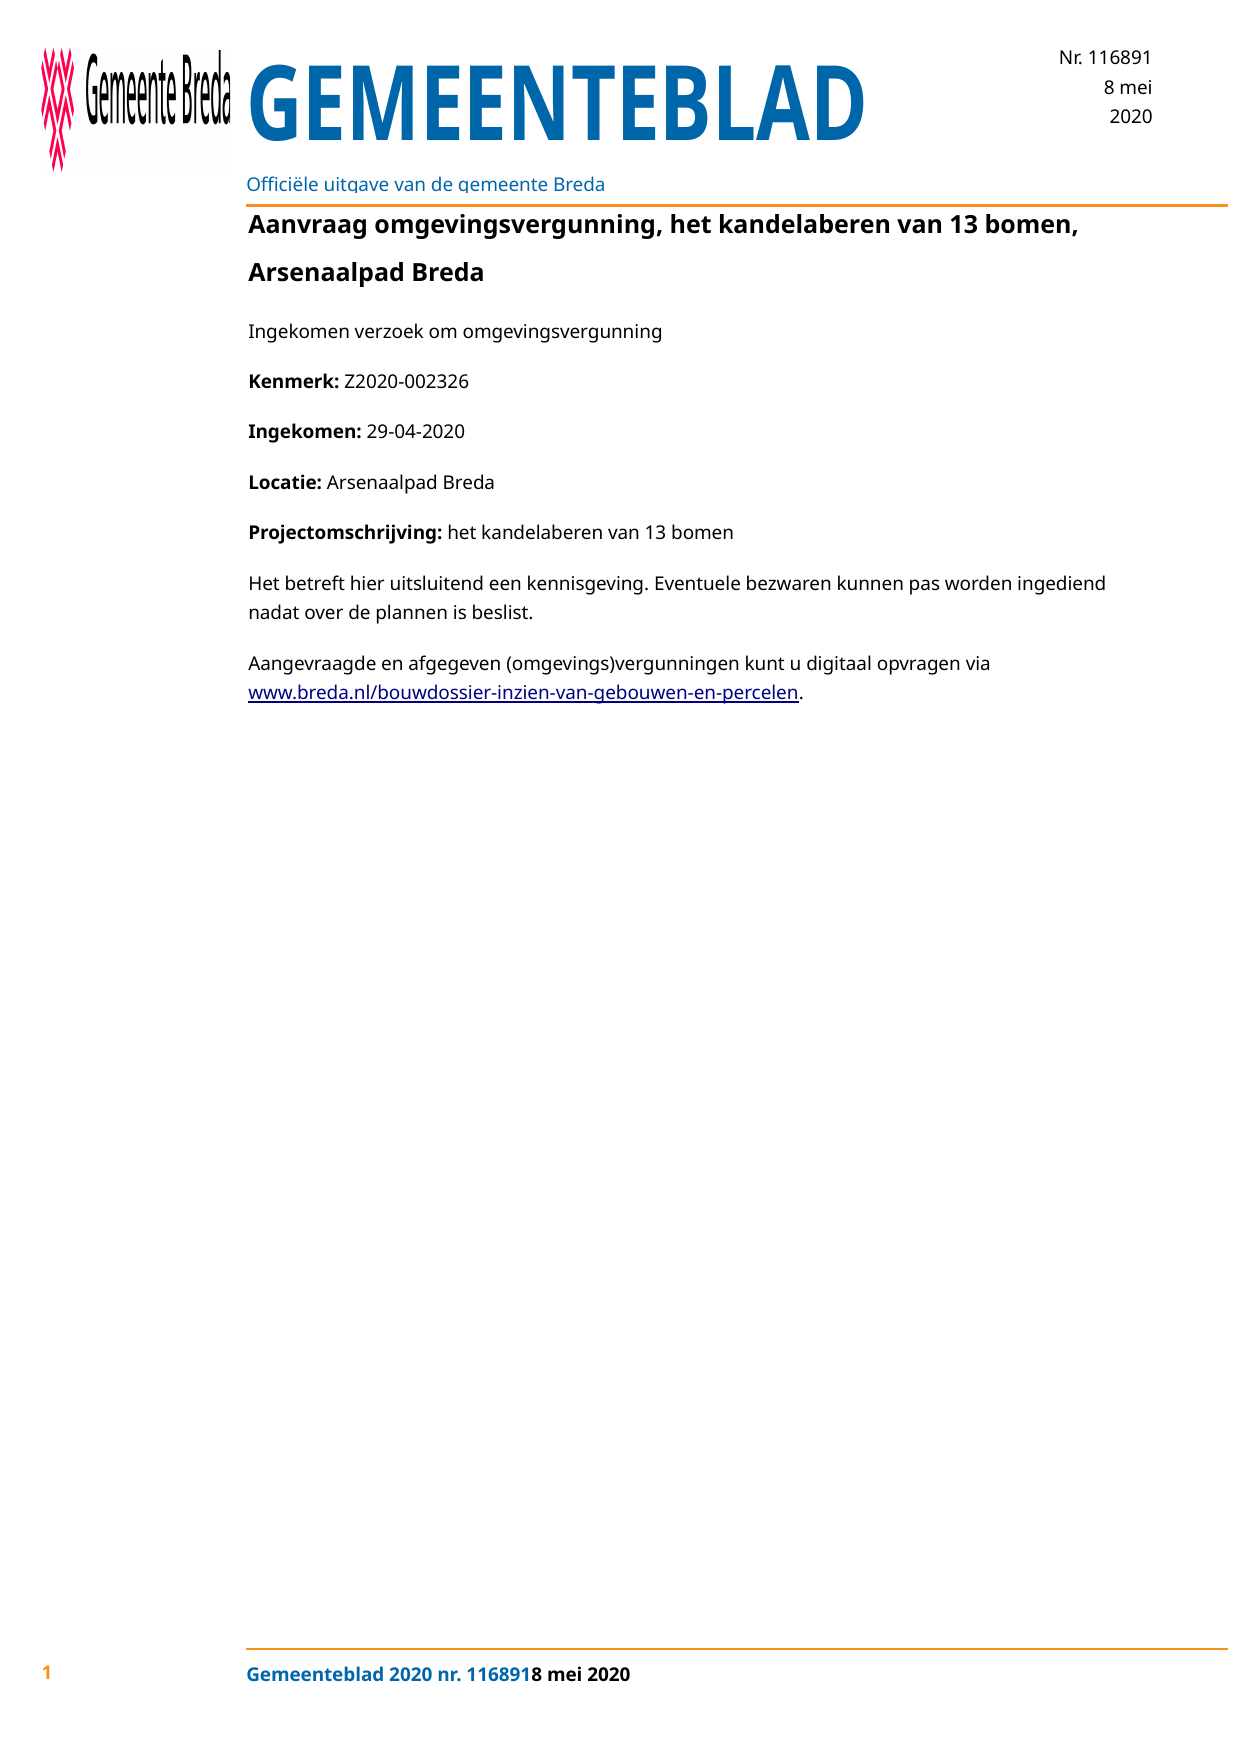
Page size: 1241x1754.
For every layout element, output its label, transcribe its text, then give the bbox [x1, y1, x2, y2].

text Locatie: Arsenaalpad Breda [248, 469, 1152, 495]
text Aanvraag omgevingsvergunning, het kandelaberen van 13 bomen, Arsenaalpad Breda [248, 207, 1152, 288]
text Kenmerk: Z2020-002326 [248, 368, 1152, 394]
text Ingekomen: 29-04-2020 [248, 419, 1152, 444]
text Projectomschrijving: het kandelaberen van 13 bomen [248, 519, 1152, 545]
picture [41, 47, 231, 172]
text Ingekomen verzoek om omgevingsvergunning [248, 318, 1152, 344]
text Het betreft hier uitsluitend een kennisgeving. Eventuele bezwaren kunnen pas worden ingediend nadat over de plannen is beslist. [248, 570, 1152, 625]
text Aangevraagde en afgegeven (omgevings)vergunningen kunt u digitaal opvragen via www.breda.nl/bouwdossier-inzien-van-gebouwen-en-percelen. [248, 650, 1152, 705]
